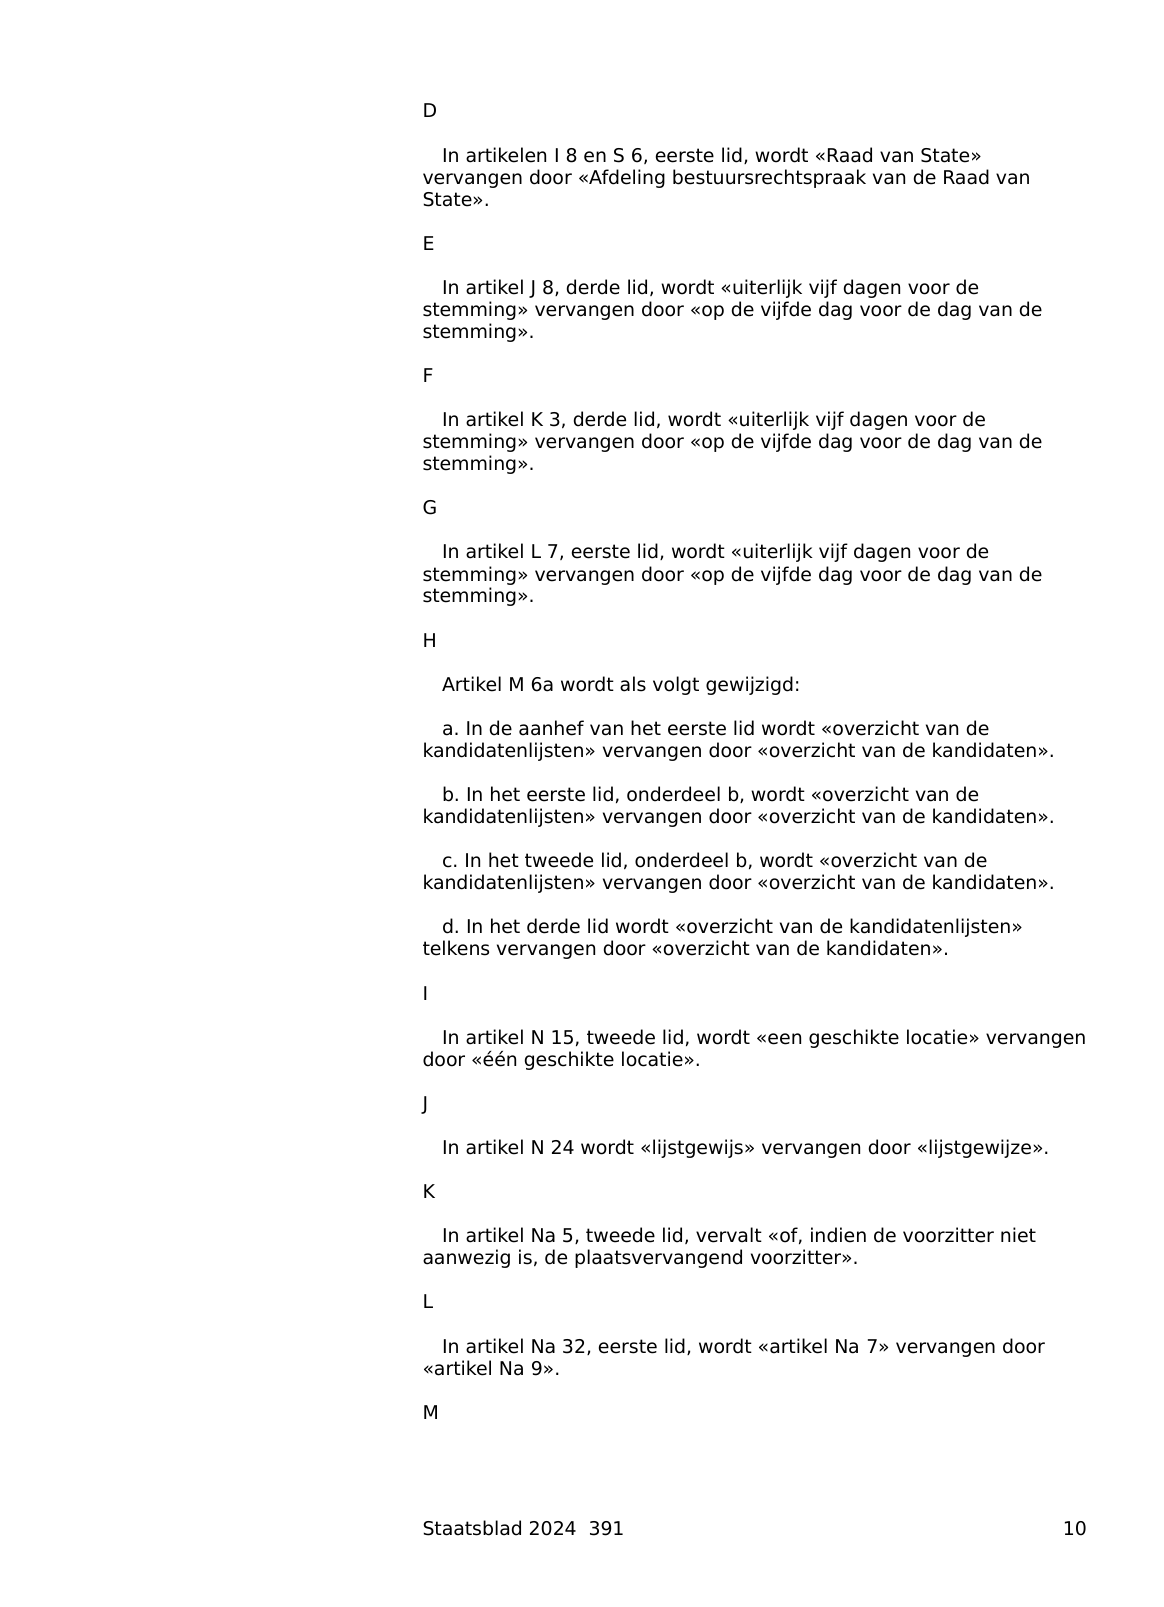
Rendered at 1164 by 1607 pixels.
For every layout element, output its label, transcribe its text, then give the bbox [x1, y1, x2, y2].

text I [422, 982, 1087, 1004]
text K [422, 1181, 1087, 1203]
text In artikel N 24 wordt «lijstgewijs» vervangen door «lijstgewijze». [422, 1137, 1087, 1159]
text In artikel Na 32, eerste lid, wordt «artikel Na 7» vervangen door «artikel Na 9». [422, 1336, 1087, 1379]
text In artikel L 7, eerste lid, wordt «uiterlijk vijf dagen voor de stemming» vervangen door «op de vijfde dag voor de dag van de stemming». [422, 541, 1087, 607]
text F [422, 365, 1087, 387]
text G [422, 497, 1087, 519]
text M [422, 1402, 1087, 1424]
text Artikel M 6a wordt als volgt gewijzigd: [422, 674, 1087, 696]
text D [422, 100, 1087, 122]
text In artikelen I 8 en S 6, eerste lid, wordt «Raad van State» vervangen door «Afdeling bestuursrechtspraak van de Raad van State». [422, 144, 1087, 211]
text H [422, 629, 1087, 652]
text E [422, 233, 1087, 255]
text J [422, 1093, 1087, 1115]
text In artikel N 15, tweede lid, wordt «een geschikte locatie» vervangen door «één geschikte locatie». [422, 1027, 1087, 1071]
text d. In het derde lid wordt «overzicht van de kandidatenlijsten» telkens vervangen door «overzicht van de kandidaten». [422, 916, 1087, 960]
text c. In het tweede lid, onderdeel b, wordt «overzicht van de kandidatenlijsten» vervangen door «overzicht van de kandidaten». [422, 850, 1087, 894]
text In artikel Na 5, tweede lid, vervalt «of, indien de voorzitter niet aanwezig is, de plaatsvervangend voorzitter». [422, 1225, 1087, 1269]
text a. In de aanhef van het eerste lid wordt «overzicht van de kandidatenlijsten» vervangen door «overzicht van de kandidaten». [422, 718, 1087, 762]
text In artikel J 8, derde lid, wordt «uiterlijk vijf dagen voor de stemming» vervangen door «op de vijfde dag voor de dag van de stemming». [422, 277, 1087, 343]
text L [422, 1291, 1087, 1313]
text b. In het eerste lid, onderdeel b, wordt «overzicht van de kandidatenlijsten» vervangen door «overzicht van de kandidaten». [422, 784, 1087, 828]
text In artikel K 3, derde lid, wordt «uiterlijk vijf dagen voor de stemming» vervangen door «op de vijfde dag voor de dag van de stemming». [422, 409, 1087, 475]
